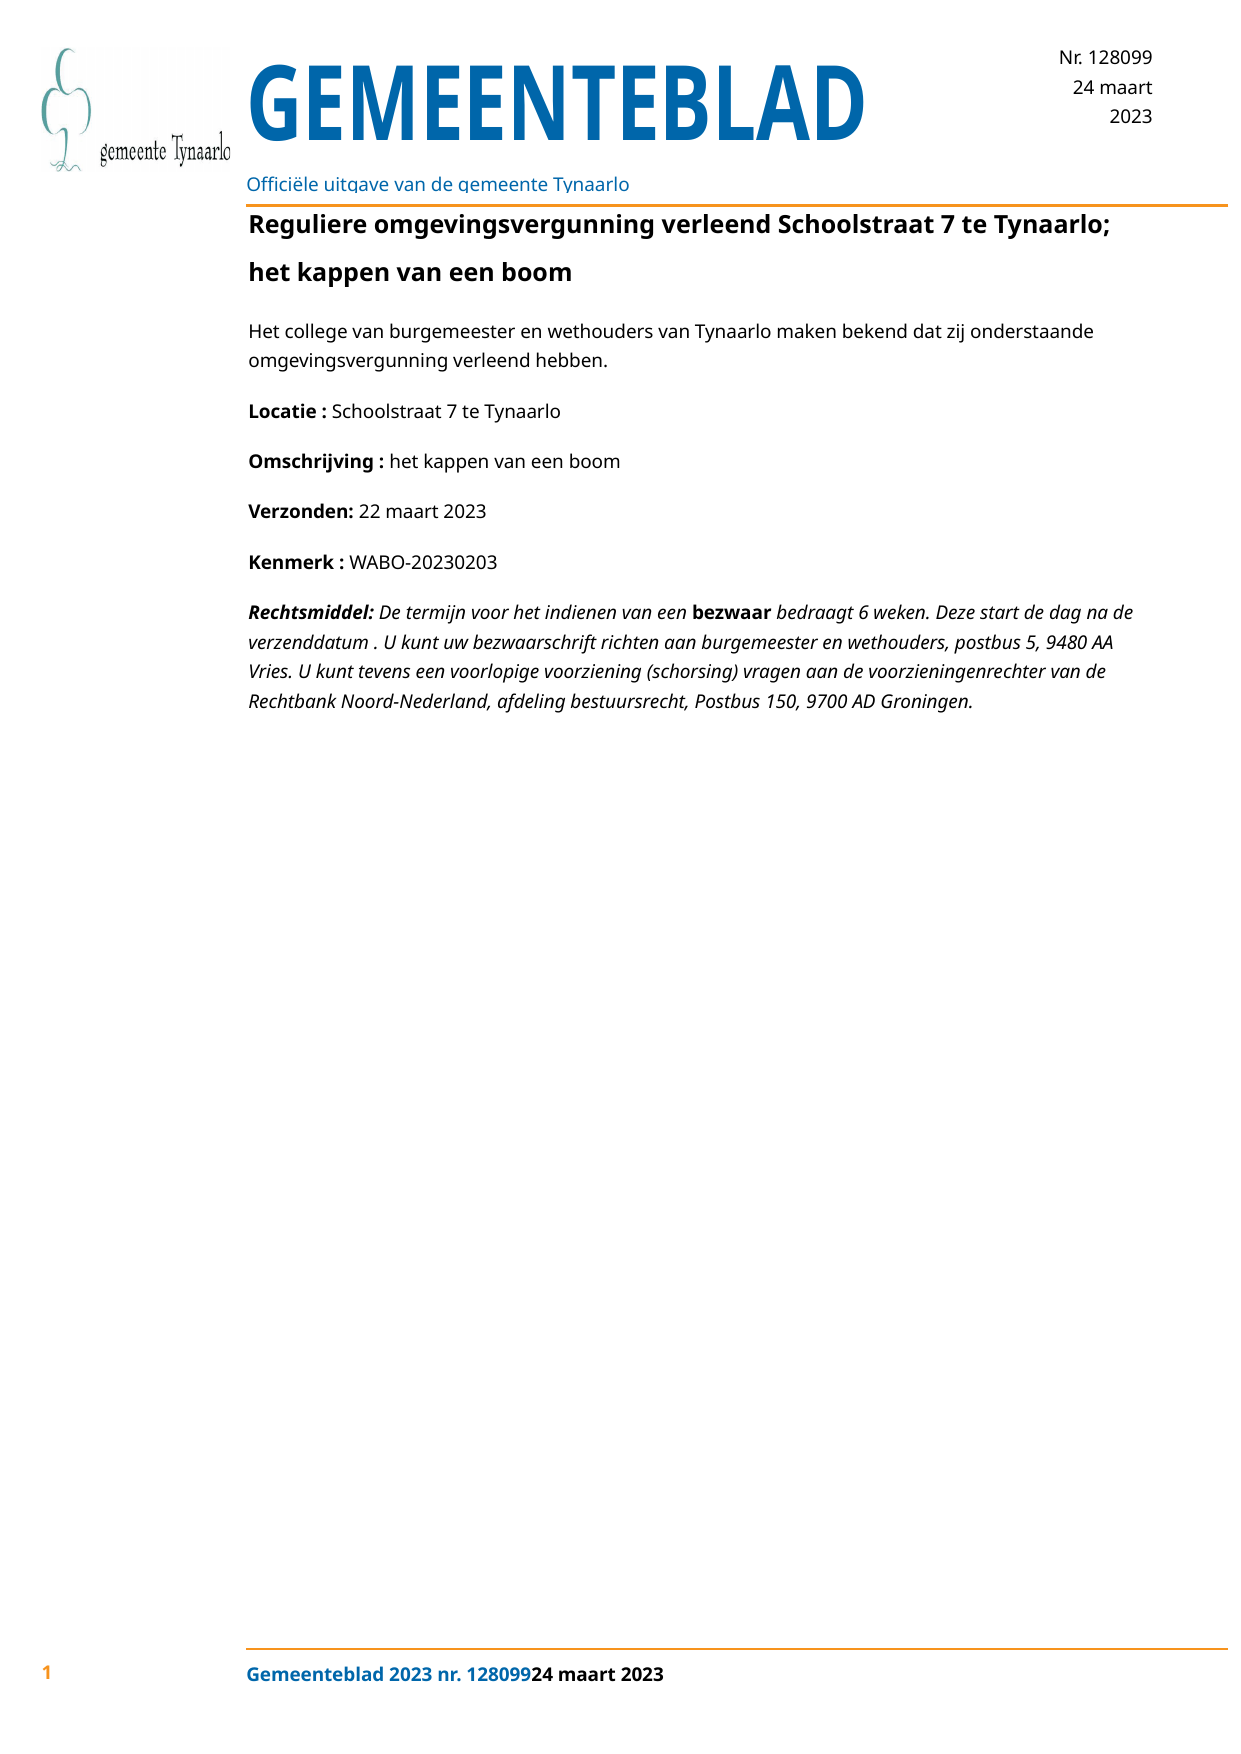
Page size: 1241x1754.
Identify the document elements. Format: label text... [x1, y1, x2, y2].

text Omschrijving : het kappen van een boom [248, 448, 1152, 474]
text Locatie : Schoolstraat 7 te Tynaarlo [248, 398, 1152, 424]
text Verzonden: 22 maart 2023 [248, 499, 1152, 524]
text Rechtsmiddel: De termijn voor het indienen van een bezwaar bedraagt 6 weken. Deze start de dag na de verzenddatum . U kunt uw bezwaarschrift richten aan burgemeester en wethouders, postbus 5, 9480 AA Vries. U kunt tevens een voorlopige voorziening (schorsing) vragen aan de voorzieningenrechter van de Rechtbank Noord-Nederland, afdeling bestuursrecht, Postbus 150, 9700 AD Groningen. [248, 599, 1152, 714]
text Het college van burgemeester en wethouders van Tynaarlo maken bekend dat zij onderstaande omgevingsvergunning verleend hebben. [248, 318, 1152, 373]
text Kenmerk : WABO-20230203 [248, 549, 1152, 575]
picture [41, 47, 231, 172]
text Reguliere omgevingsvergunning verleend Schoolstraat 7 te Tynaarlo; het kappen van een boom [248, 207, 1152, 288]
